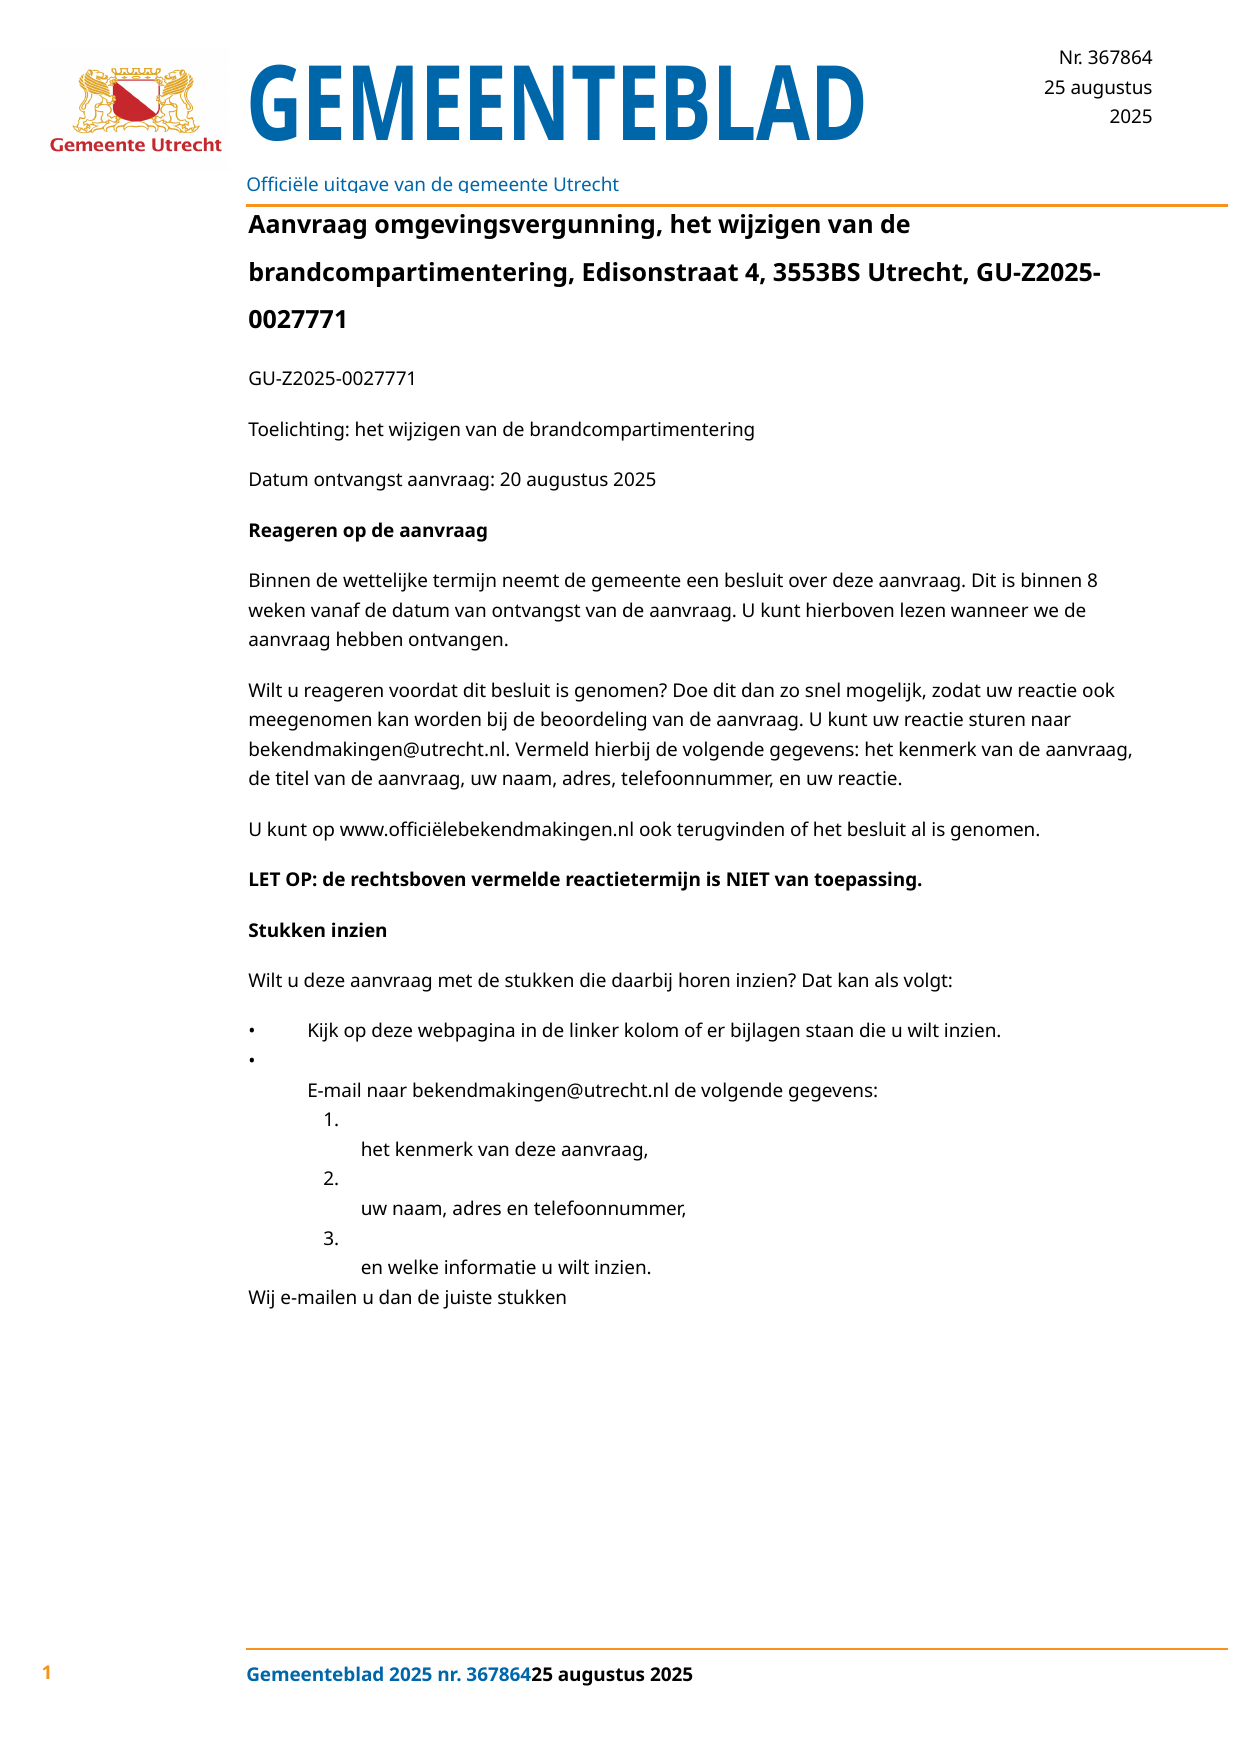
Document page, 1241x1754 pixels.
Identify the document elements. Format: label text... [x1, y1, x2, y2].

text Wilt u reageren voordat dit besluit is genomen? Doe dit dan zo snel mogelijk, zodat uw reactie ook meegenomen kan worden bij de beoordeling van de aanvraag. U kunt uw reactie sturen naar bekendmakingen@utrecht.nl. Vermeld hierbij de volgende gegevens: het kenmerk van de aanvraag, de titel van de aanvraag, uw naam, adres, telefoonnummer, en uw reactie. [248, 677, 1152, 791]
list Kijk op deze webpagina in de linker kolom of er bijlagen staan die u wilt inzien. [248, 1018, 1152, 1043]
text Aanvraag omgevingsvergunning, het wijzigen van de brandcompartimentering, Edisonstraat 4, 3553BS Utrecht, GU-Z2025-0027771 [248, 207, 1152, 336]
text Wilt u deze aanvraag met de stukken die daarbij horen inzien? Dat kan als volgt: [248, 967, 1152, 993]
text U kunt op www.officiëlebekendmakingen.nl ook terugvinden of het besluit al is genomen. [248, 816, 1152, 842]
text Datum ontvangst aanvraag: 20 augustus 2025 [248, 466, 1152, 492]
list en welke informatie u wilt inzien. [323, 1254, 1152, 1280]
text GU-Z2025-0027771 [248, 366, 1152, 391]
text Stukken inzien [248, 917, 1152, 942]
text Reageren op de aanvraag [248, 517, 1152, 542]
text Wij e-mailen u dan de juiste stukken [248, 1284, 1152, 1309]
list het kenmerk van deze aanvraag, [323, 1136, 1152, 1162]
list E-mail naar bekendmakingen@utrecht.nl de volgende gegevens: [248, 1077, 1152, 1102]
text Binnen de wettelijke termijn neemt de gemeente een besluit over deze aanvraag. Dit is binnen 8 weken vanaf de datum van ontvangst van de aanvraag. U kunt hierboven lezen wanneer we de aanvraag hebben ontvangen. [248, 567, 1152, 652]
text Toelichting: het wijzigen van de brandcompartimentering [248, 416, 1152, 442]
picture [41, 47, 231, 172]
text LET OP: de rechtsboven vermelde reactietermijn is NIET van toepassing. [248, 866, 1152, 892]
list uw naam, adres en telefoonnummer, [323, 1195, 1152, 1221]
